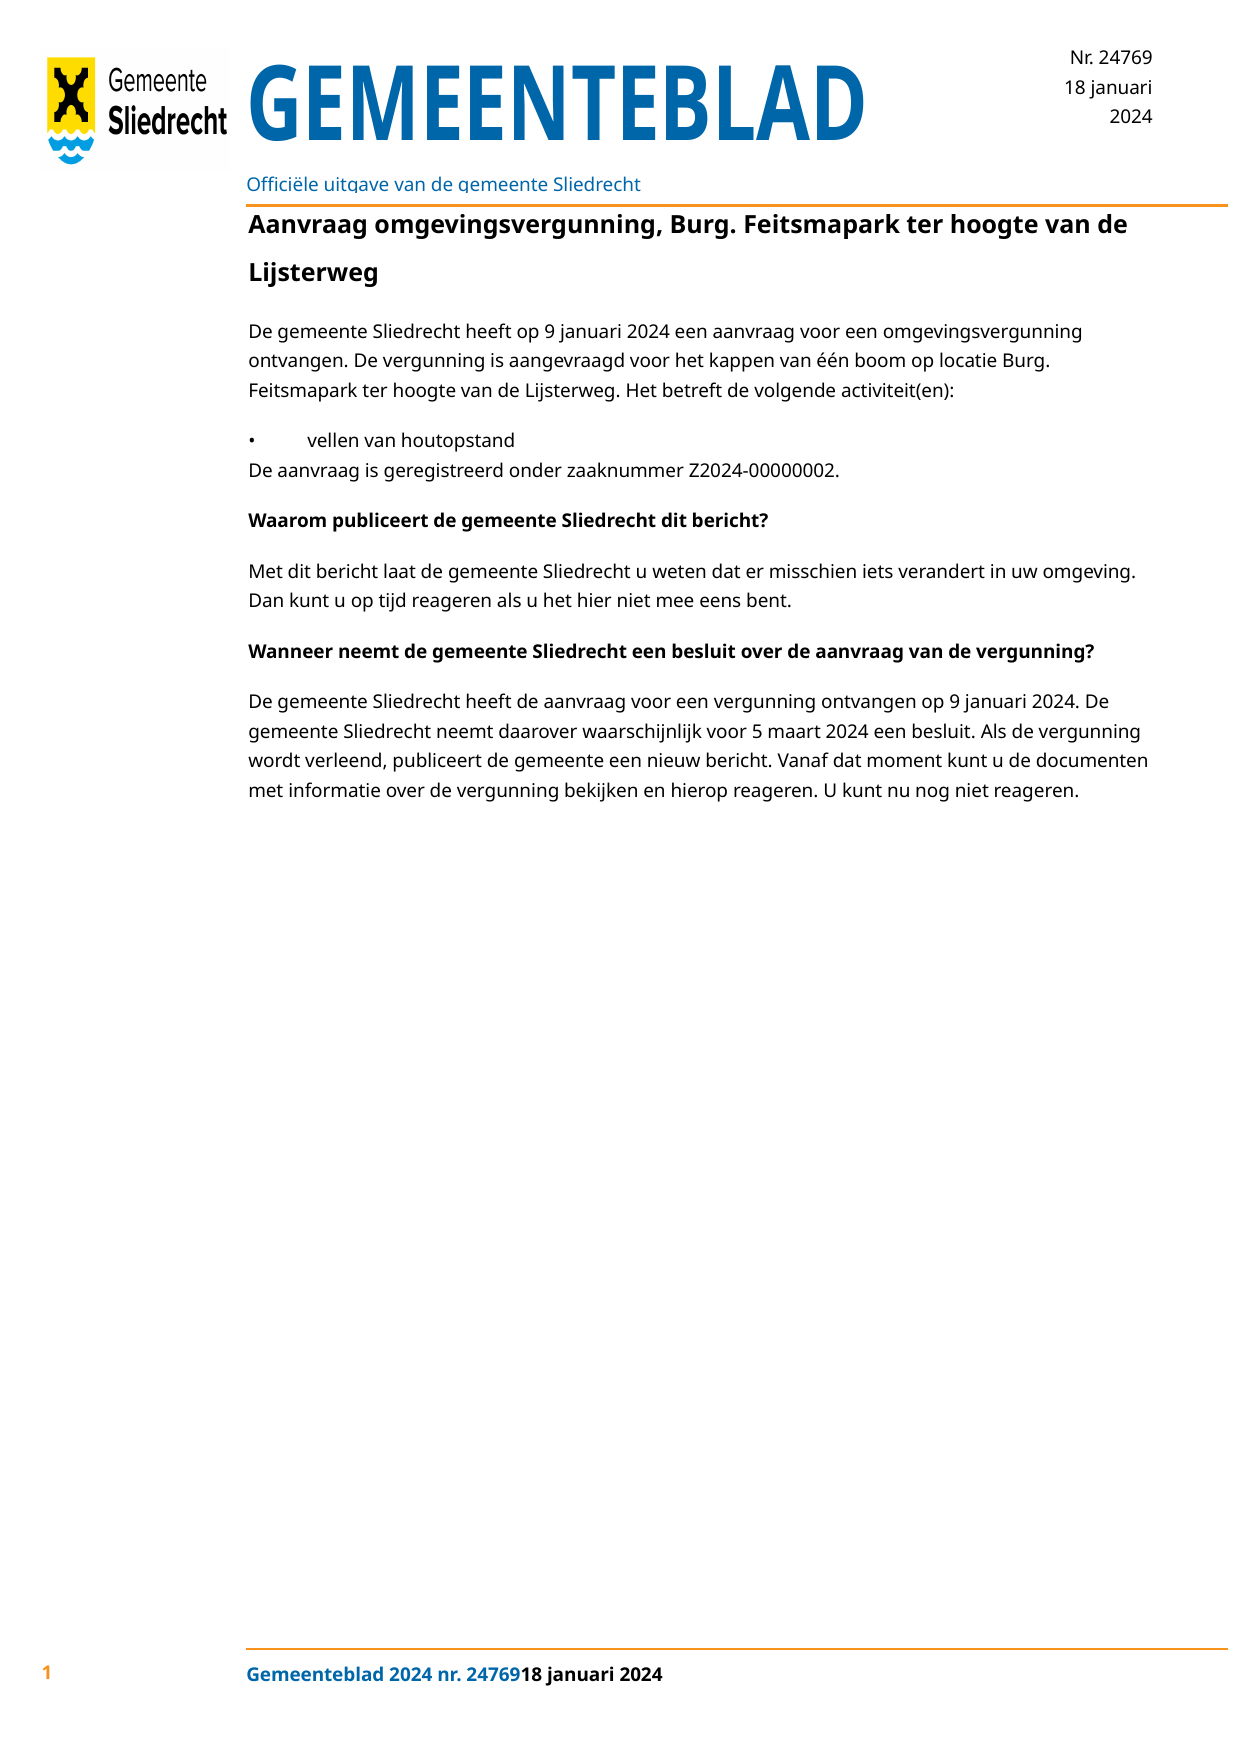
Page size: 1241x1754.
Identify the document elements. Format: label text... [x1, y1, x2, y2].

text De gemeente Sliedrecht heeft de aanvraag voor een vergunning ontvangen op 9 januari 2024. De gemeente Sliedrecht neemt daarover waarschijnlijk voor 5 maart 2024 een besluit. Als de vergunning wordt verleend, publiceert de gemeente een nieuw bericht. Vanaf dat moment kunt u de documenten met informatie over de vergunning bekijken en hierop reageren. U kunt nu nog niet reageren. [248, 688, 1152, 803]
text Met dit bericht laat de gemeente Sliedrecht u weten dat er misschien iets verandert in uw omgeving. Dan kunt u op tijd reageren als u het hier niet mee eens bent. [248, 558, 1152, 613]
text Aanvraag omgevingsvergunning, Burg. Feitsmapark ter hoogte van de Lijsterweg [248, 207, 1152, 288]
picture [41, 47, 231, 172]
text Wanneer neemt de gemeente Sliedrecht een besluit over de aanvraag van de vergunning? [248, 638, 1152, 664]
text Waarom publiceert de gemeente Sliedrecht dit bericht? [248, 507, 1152, 533]
list vellen van houtopstand [248, 427, 1152, 453]
text De aanvraag is geregistreerd onder zaaknummer Z2024-00000002. [248, 457, 1152, 483]
text De gemeente Sliedrecht heeft op 9 januari 2024 een aanvraag voor een omgevingsvergunning ontvangen. De vergunning is aangevraagd voor het kappen van één boom op locatie Burg. Feitsmapark ter hoogte van de Lijsterweg. Het betreft de volgende activiteit(en): [248, 318, 1152, 403]
